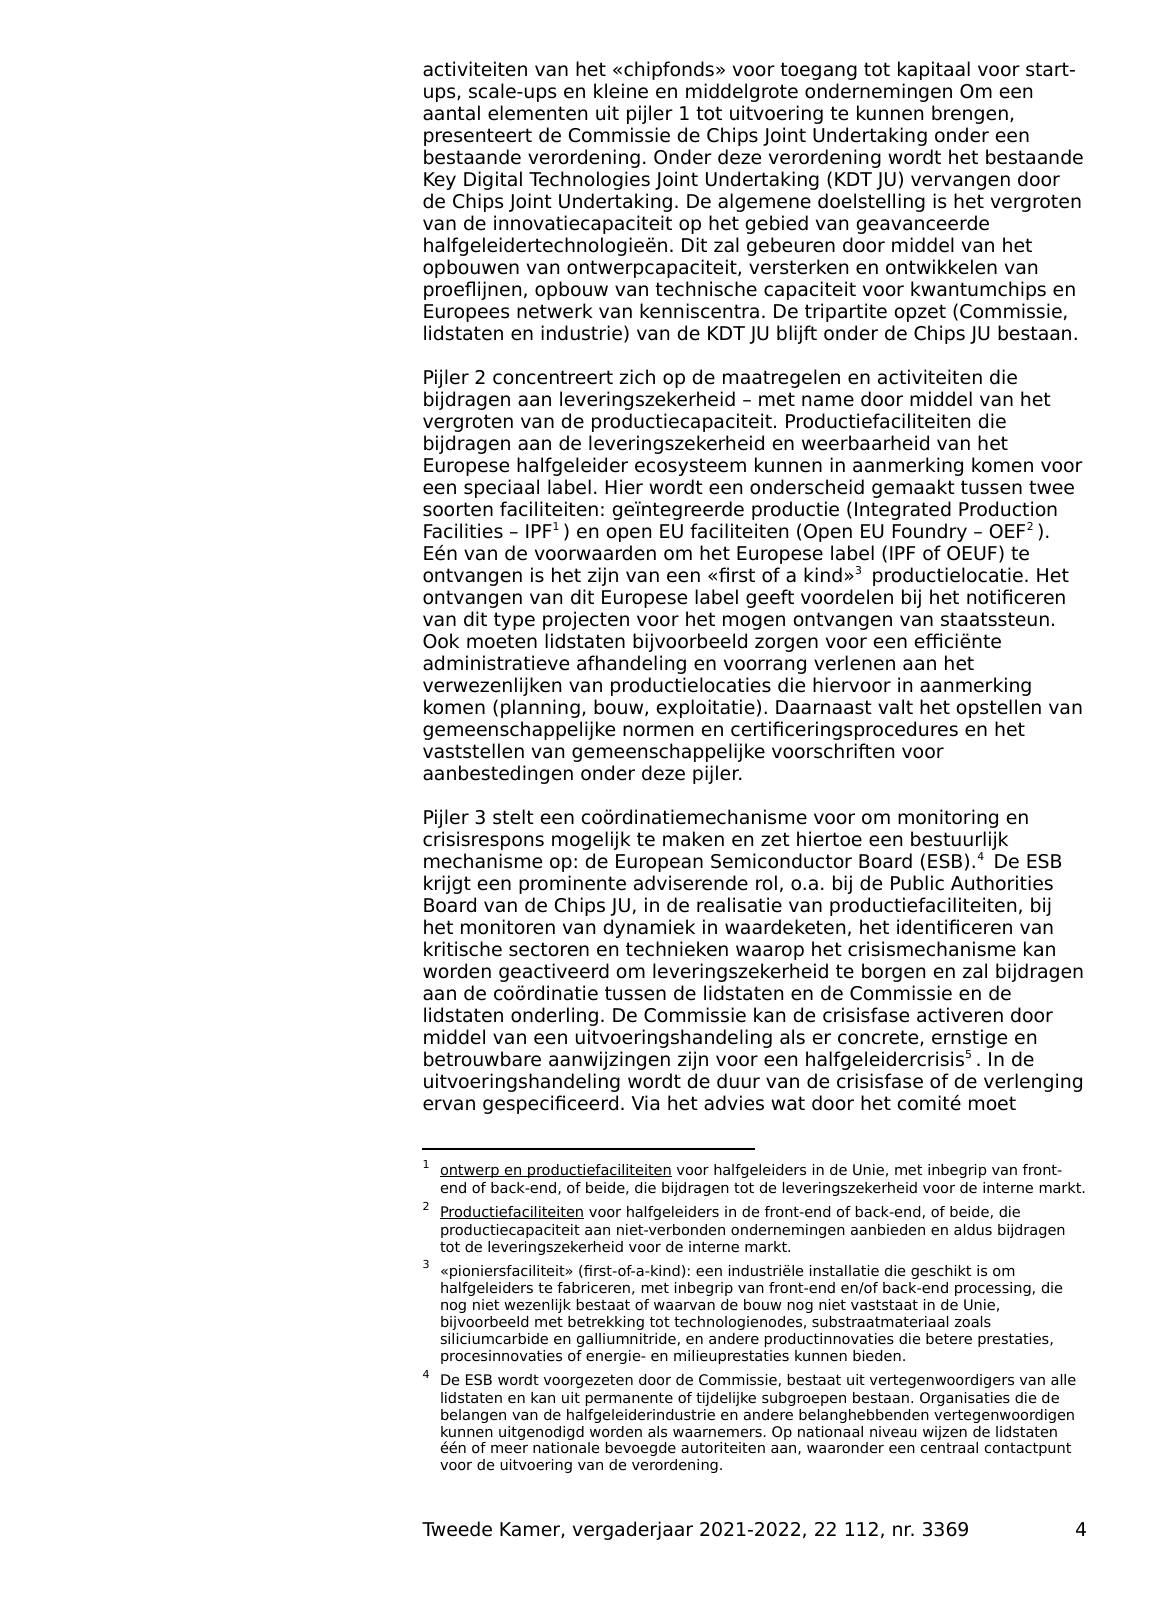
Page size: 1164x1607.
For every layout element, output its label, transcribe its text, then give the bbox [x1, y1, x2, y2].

text Pijler 2 concentreert zich op de maatregelen en activiteiten die bijdragen aan leveringszekerheid – met name door middel van het vergroten van de productiecapaciteit. Productiefaciliteiten die bijdragen aan de leveringszekerheid en weerbaarheid van het Europese halfgeleider ecosysteem kunnen in aanmerking komen voor een speciaal label. Hier wordt een onderscheid gemaakt tussen twee soorten faciliteiten: geïntegreerde productie (Integrated Production Facilities – IPF) en open EU faciliteiten (Open EU Foundry – OEF). Eén van de voorwaarden om het Europese label (IPF of OEUF) te ontvangen is het zijn van een «first of a kind» productielocatie. Het ontvangen van dit Europese label geeft voordelen bij het notificeren van dit type projecten voor het mogen ontvangen van staatssteun. Ook moeten lidstaten bijvoorbeeld zorgen voor een efficiënte administratieve afhandeling en voorrang verlenen aan het verwezenlijken van productielocaties die hiervoor in aanmerking komen (planning, bouw, exploitatie). Daarnaast valt het opstellen van gemeenschappelijke normen en certificeringsprocedures en het vaststellen van gemeenschappelijke voorschriften voor aanbestedingen onder deze pijler. [422, 367, 1087, 784]
text activiteiten van het «chipfonds» voor toegang tot kapitaal voor start-ups, scale-ups en kleine en middelgrote ondernemingen Om een aantal elementen uit pijler 1 tot uitvoering te kunnen brengen, presenteert de Commissie de Chips Joint Undertaking onder een bestaande verordening. Onder deze verordening wordt het bestaande Key Digital Technologies Joint Undertaking (KDT JU) vervangen door de Chips Joint Undertaking. De algemene doelstelling is het vergroten van de innovatiecapaciteit op het gebied van geavanceerde halfgeleidertechnologieën. Dit zal gebeuren door middel van het opbouwen van ontwerpcapaciteit, versterken en ontwikkelen van proeflijnen, opbouw van technische capaciteit voor kwantumchips en Europees netwerk van kenniscentra. De tripartite opzet (Commissie, lidstaten en industrie) van de KDT JU blijft onder de Chips JU bestaan. [422, 59, 1087, 345]
text Productiefaciliteiten voor halfgeleiders in de front-end of back-end, of beide, die productiecapaciteit aan niet-verbonden ondernemingen aanbieden en aldus bijdragen tot de leveringszekerheid voor de interne markt. [422, 1200, 1087, 1256]
text «pioniersfaciliteit» (first-of-a-kind): een industriële installatie die geschikt is om halfgeleiders te fabriceren, met inbegrip van front-end en/of back-end processing, die nog niet wezenlijk bestaat of waarvan de bouw nog niet vaststaat in de Unie, bijvoorbeeld met betrekking tot technologienodes, substraatmateriaal zoals siliciumcarbide en galliumnitride, en andere productinnovaties die betere prestaties, procesinnovaties of energie- en milieuprestaties kunnen bieden. [422, 1258, 1087, 1365]
text ontwerp en productiefaciliteiten voor halfgeleiders in de Unie, met inbegrip van front-end of back-end, of beide, die bijdragen tot de leveringszekerheid voor de interne markt. [422, 1158, 1087, 1197]
text Pijler 3 stelt een coördinatiemechanisme voor om monitoring en crisisrespons mogelijk te maken en zet hiertoe een bestuurlijk mechanisme op: de European Semiconductor Board (ESB). De ESB krijgt een prominente adviserende rol, o.a. bij de Public Authorities Board van de Chips JU, in de realisatie van productiefaciliteiten, bij het monitoren van dynamiek in waardeketen, het identificeren van kritische sectoren en technieken waarop het crisismechanisme kan worden geactiveerd om leveringszekerheid te borgen en zal bijdragen aan de coördinatie tussen de lidstaten en de Commissie en de lidstaten onderling. De Commissie kan de crisisfase activeren door middel van een uitvoeringshandeling als er concrete, ernstige en betrouwbare aanwijzingen zijn voor een halfgeleidercrisis. In de uitvoeringshandeling wordt de duur van de crisisfase of de verlenging ervan gespecificeerd. Via het advies wat door het comité moet [422, 807, 1087, 1114]
text De ESB wordt voorgezeten door de Commissie, bestaat uit vertegenwoordigers van alle lidstaten en kan uit permanente of tijdelijke subgroepen bestaan. Organisaties die de belangen van de halfgeleiderindustrie en andere belanghebbenden vertegenwoordigen kunnen uitgenodigd worden als waarnemers. Op nationaal niveau wijzen de lidstaten één of meer nationale bevoegde autoriteiten aan, waaronder een centraal contactpunt voor de uitvoering van de verordening. [422, 1368, 1087, 1474]
